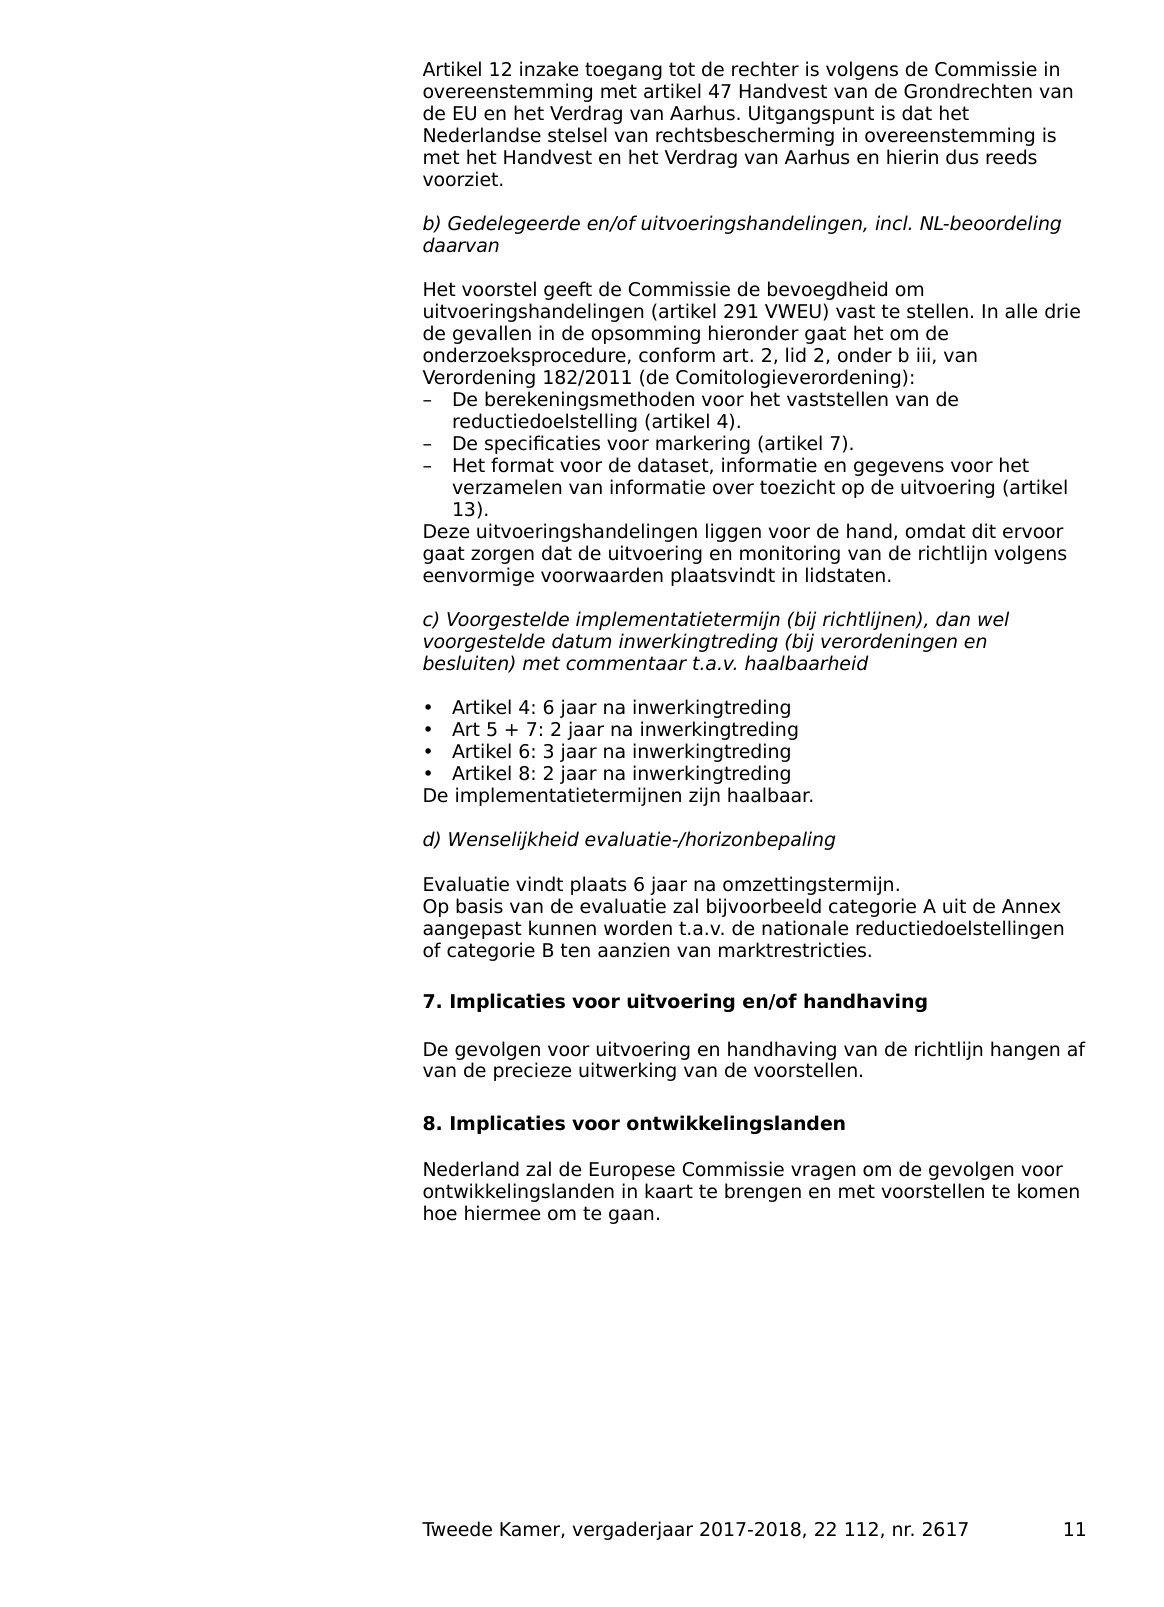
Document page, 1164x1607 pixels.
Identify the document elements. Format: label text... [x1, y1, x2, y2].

text – De berekeningsmethoden voor het vaststellen van de reductiedoelstelling (artikel 4). [422, 389, 1087, 433]
text – Het format voor de dataset, informatie en gegevens voor het verzamelen van informatie over toezicht op de uitvoering (artikel 13). [422, 455, 1087, 521]
text Artikel 12 inzake toegang tot de rechter is volgens de Commissie in overeenstemming met artikel 47 Handvest van de Grondrechten van de EU en het Verdrag van Aarhus. Uitgangspunt is dat het Nederlandse stelsel van rechtsbescherming in overeenstemming is met het Handvest en het Verdrag van Aarhus en hierin dus reeds voorziet. [422, 59, 1087, 191]
text • Artikel 4: 6 jaar na inwerkingtreding [422, 697, 1087, 719]
text Nederland zal de Europese Commissie vragen om de gevolgen voor ontwikkelingslanden in kaart te brengen en met voorstellen te komen hoe hiermee om te gaan. [422, 1159, 1087, 1225]
subtitle 8. Implicaties voor ontwikkelingslanden [422, 1112, 1087, 1134]
text Deze uitvoeringshandelingen liggen voor de hand, omdat dit ervoor gaat zorgen dat de uitvoering en monitoring van de richtlijn volgens eenvormige voorwaarden plaatsvindt in lidstaten. [422, 521, 1087, 587]
subtitle b) Gedelegeerde en/of uitvoeringshandelingen, incl. NL-beoordeling daarvan [422, 213, 1087, 257]
text Het voorstel geeft de Commissie de bevoegdheid om uitvoeringshandelingen (artikel 291 VWEU) vast te stellen. In alle drie de gevallen in de opsomming hieronder gaat het om de onderzoeksprocedure, conform art. 2, lid 2, onder b iii, van Verordening 182/2011 (de Comitologieverordening): [422, 279, 1087, 389]
subtitle 7. Implicaties voor uitvoering en/of handhaving [422, 991, 1087, 1013]
subtitle c) Voorgestelde implementatietermijn (bij richtlijnen), dan wel voorgestelde datum inwerkingtreding (bij verordeningen en besluiten) met commentaar t.a.v. haalbaarheid [422, 609, 1087, 675]
text • Art 5 + 7: 2 jaar na inwerkingtreding [422, 719, 1087, 741]
text De implementatietermijnen zijn haalbaar. [422, 785, 1087, 807]
text • Artikel 6: 3 jaar na inwerkingtreding [422, 741, 1087, 763]
subtitle d) Wenselijkheid evaluatie-/horizonbepaling [422, 829, 1087, 851]
text De gevolgen voor uitvoering en handhaving van de richtlijn hangen af van de precieze uitwerking van de voorstellen. [422, 1038, 1087, 1082]
text Op basis van de evaluatie zal bijvoorbeeld categorie A uit de Annex aangepast kunnen worden t.a.v. de nationale reductiedoelstellingen of categorie B ten aanzien van marktrestricties. [422, 896, 1087, 961]
text Evaluatie vindt plaats 6 jaar na omzettingstermijn. [422, 873, 1087, 896]
text – De specificaties voor markering (artikel 7). [422, 433, 1087, 455]
text • Artikel 8: 2 jaar na inwerkingtreding [422, 763, 1087, 785]
